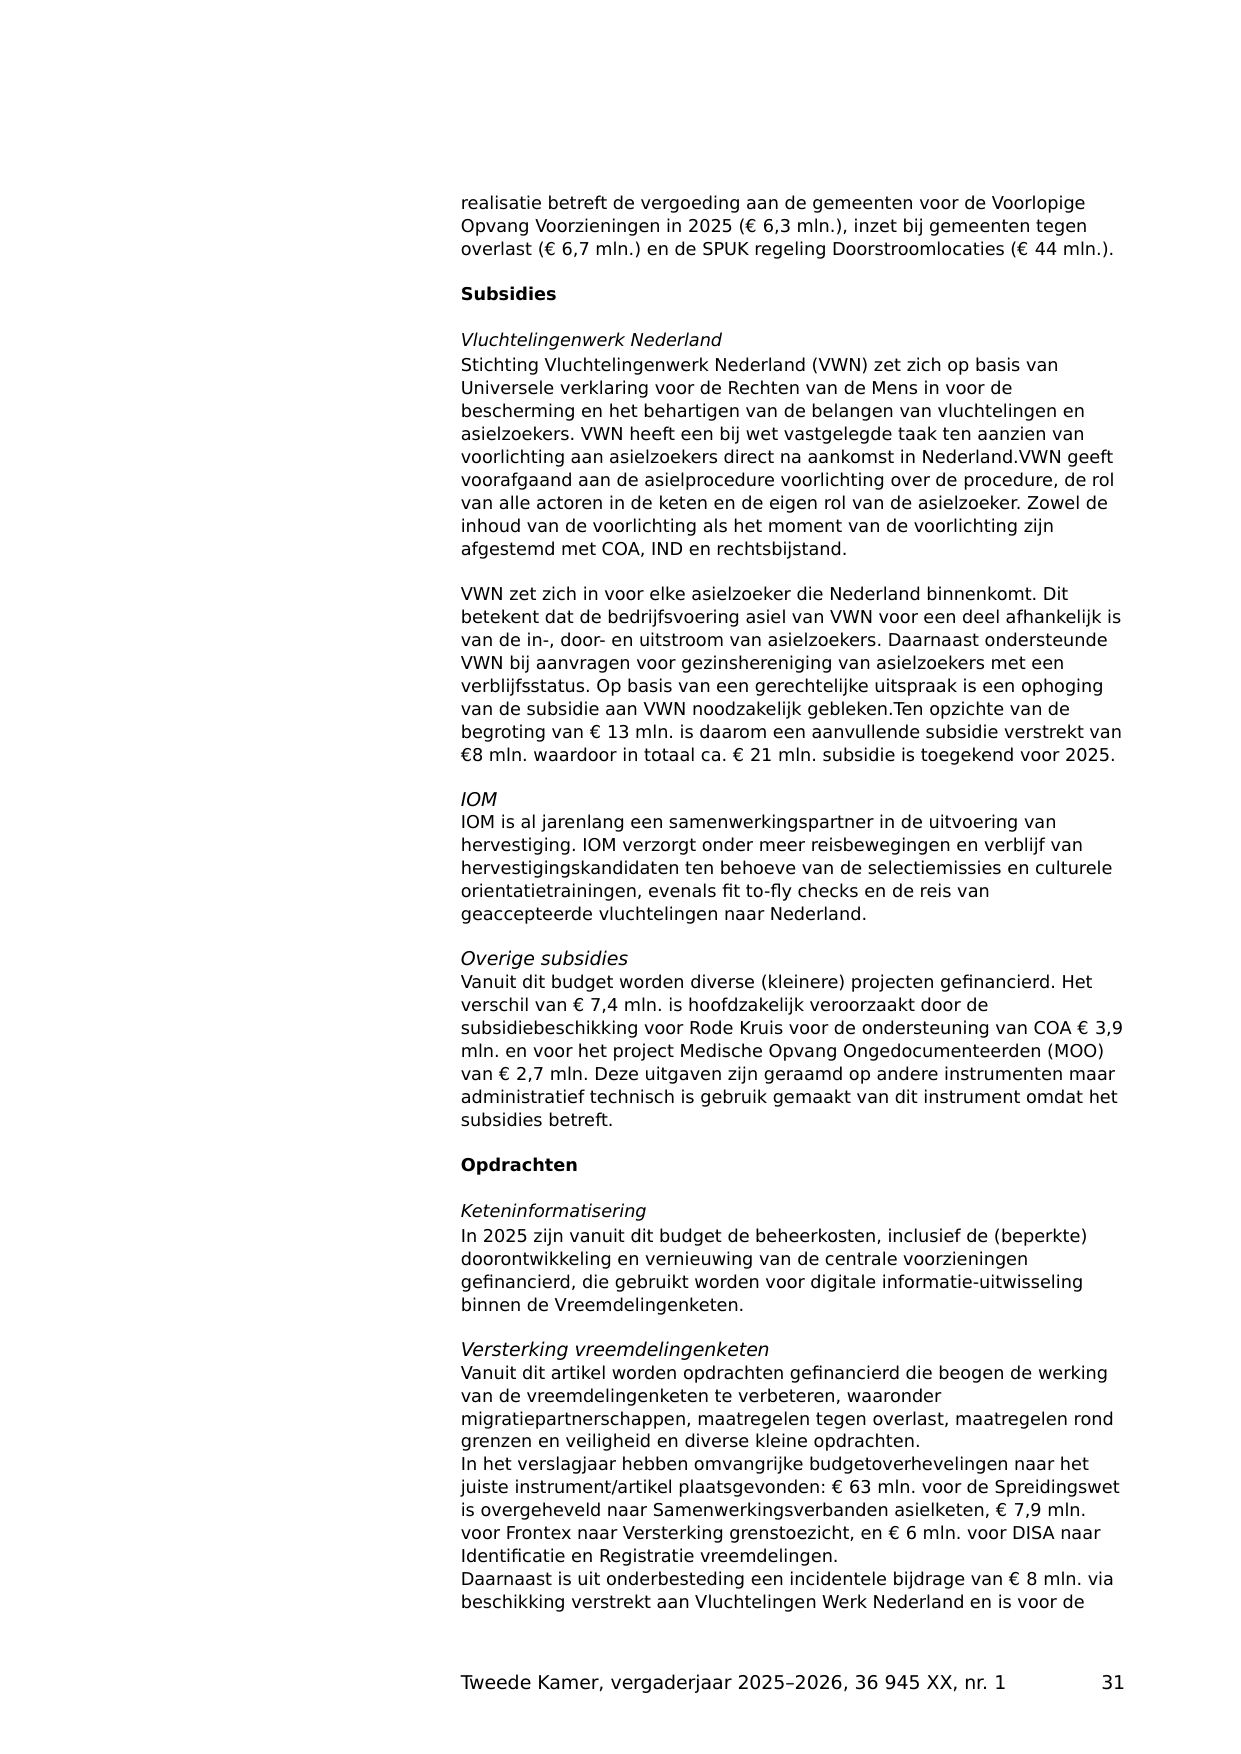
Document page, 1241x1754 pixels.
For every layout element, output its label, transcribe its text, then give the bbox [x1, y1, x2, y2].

text In 2025 zijn vanuit dit budget de beheerkosten, inclusief de (beperkte) doorontwikkeling en vernieuwing van de centrale voorzieningen gefinancierd, die gebruikt worden voor digitale informatie-uitwisseling binnen de Vreemdelingenketen. [461, 1224, 1125, 1316]
text Vanuit dit budget worden diverse (kleinere) projecten gefinancierd. Het verschil van € 7,4 mln. is hoofdzakelijk veroorzaakt door de subsidiebeschikking voor Rode Kruis voor de ondersteuning van COA € 3,9 mln. en voor het project Medische Opvang Ongedocumenteerden (MOO) van € 2,7 mln. Deze uitgaven zĳn geraamd op andere instrumenten maar administratief technisch is gebruik gemaakt van dit instrument omdat het subsidies betreft. [461, 970, 1125, 1131]
text realisatie betreft de vergoeding aan de gemeenten voor de Voorlopige Opvang Voorzieningen in 2025 (€ 6,3 mln.), inzet bĳ gemeenten tegen overlast (€ 6,7 mln.) en de SPUK regeling Doorstroomlocaties (€ 44 mln.). [461, 191, 1125, 259]
text Overige subsidies [461, 948, 1125, 970]
text Vluchtelingenwerk Nederland [461, 328, 1125, 351]
text VWN zet zich in voor elke asielzoeker die Nederland binnenkomt. Dit betekent dat de bedrijfsvoering asiel van VWN voor een deel afhankelijk is van de in-, door- en uitstroom van asielzoekers. Daarnaast ondersteunde VWN bij aanvragen voor gezinshereniging van asielzoekers met een verblijfsstatus. Op basis van een gerechtelijke uitspraak is een ophoging van de subsidie aan VWN noodzakelijk gebleken.Ten opzichte van de begroting van € 13 mln. is daarom een aanvullende subsidie verstrekt van €8 mln. waardoor in totaal ca. € 21 mln. subsidie is toegekend voor 2025. [461, 582, 1125, 766]
text IOM is al jarenlang een samenwerkingspartner in de uitvoering van hervestiging. IOM verzorgt onder meer reisbewegingen en verblijf van hervestigingskandidaten ten behoeve van de selectiemissies en culturele orientatietrainingen, evenals fit to-fly checks en de reis van geaccepteerde vluchtelingen naar Nederland. [461, 811, 1125, 925]
text Keteninformatisering [461, 1199, 1125, 1222]
text Opdrachten [461, 1153, 1125, 1176]
text Stichting Vluchtelingenwerk Nederland (VWN) zet zich op basis van Universele verklaring voor de Rechten van de Mens in voor de bescherming en het behartigen van de belangen van vluchtelingen en asielzoekers. VWN heeft een bij wet vastgelegde taak ten aanzien van voorlichting aan asielzoekers direct na aankomst in Nederland.VWN geeft voorafgaand aan de asielprocedure voorlichting over de procedure, de rol van alle actoren in de keten en de eigen rol van de asielzoeker. Zowel de inhoud van de voorlichting als het moment van de voorlichting zijn afgestemd met COA, IND en rechtsbijstand. [461, 353, 1125, 559]
text Subsidies [461, 282, 1125, 305]
text Vanuit dit artikel worden opdrachten gefinancierd die beogen de werking van de vreemdelingenketen te verbeteren, waaronder migratiepartnerschappen, maatregelen tegen overlast, maatregelen rond grenzen en veiligheid en diverse kleine opdrachten. In het verslagjaar hebben omvangrijke budgetoverhevelingen naar het juiste instrument/artikel plaatsgevonden: € 63 mln. voor de Spreidingswet is overgeheveld naar Samenwerkingsverbanden asielketen, € 7,9 mln. voor Frontex naar Versterking grenstoezicht, en € 6 mln. voor DISA naar Identificatie en Registratie vreemdelingen. Daarnaast is uit onderbesteding een incidentele bijdrage van € 8 mln. via beschikking verstrekt aan Vluchtelingen Werk Nederland en is voor de [461, 1361, 1125, 1613]
text Versterking vreemdelingenketen [461, 1339, 1125, 1361]
text IOM [461, 789, 1125, 811]
